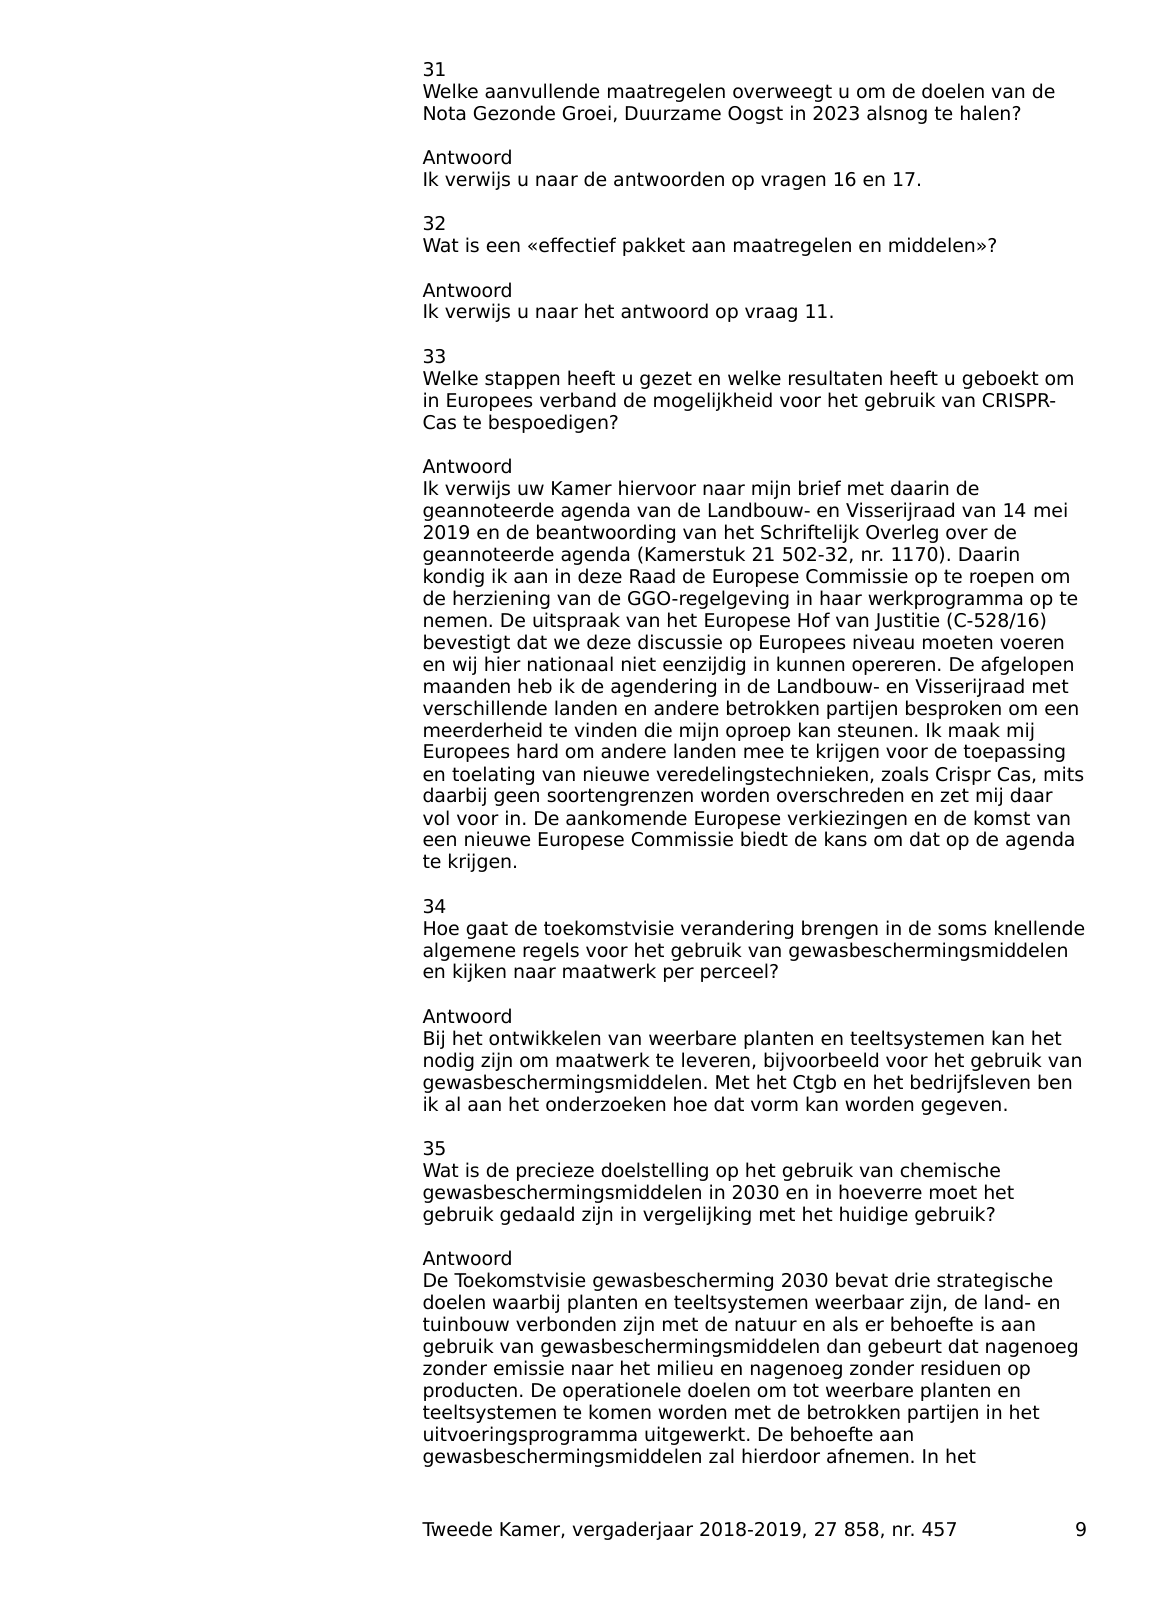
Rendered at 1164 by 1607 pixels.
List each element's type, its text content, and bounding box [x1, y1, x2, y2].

text Antwoord [422, 147, 1087, 169]
text De Toekomstvisie gewasbescherming 2030 bevat drie strategische doelen waarbij planten en teeltsystemen weerbaar zijn, de land- en tuinbouw verbonden zijn met de natuur en als er behoefte is aan gebruik van gewasbeschermingsmiddelen dan gebeurt dat nagenoeg zonder emissie naar het milieu en nagenoeg zonder residuen op producten. De operationele doelen om tot weerbare planten en teeltsystemen te komen worden met de betrokken partijen in het uitvoeringsprogramma uitgewerkt. De behoefte aan gewasbeschermingsmiddelen zal hierdoor afnemen. In het [422, 1270, 1087, 1468]
text Welke stappen heeft u gezet en welke resultaten heeft u geboekt om in Europees verband de mogelijkheid voor het gebruik van CRISPR-Cas te bespoedigen? [422, 368, 1087, 433]
text Ik verwijs u naar de antwoorden op vragen 16 en 17. [422, 169, 1087, 191]
text Wat is de precieze doelstelling op het gebruik van chemische gewasbeschermingsmiddelen in 2030 en in hoeverre moet het gebruik gedaald zijn in vergelijking met het huidige gebruik? [422, 1160, 1087, 1226]
text Antwoord [422, 456, 1087, 478]
text Hoe gaat de toekomstvisie verandering brengen in de soms knellende algemene regels voor het gebruik van gewasbeschermingsmiddelen en kijken naar maatwerk per perceel? [422, 917, 1087, 983]
text Bij het ontwikkelen van weerbare planten en teeltsystemen kan het nodig zijn om maatwerk te leveren, bijvoorbeeld voor het gebruik van gewasbeschermingsmiddelen. Met het Ctgb en het bedrijfsleven ben ik al aan het onderzoeken hoe dat vorm kan worden gegeven. [422, 1028, 1087, 1116]
text Ik verwijs uw Kamer hiervoor naar mijn brief met daarin de geannoteerde agenda van de Landbouw- en Visserijraad van 14 mei 2019 en de beantwoording van het Schriftelijk Overleg over de geannoteerde agenda (Kamerstuk 21 502-32, nr. 1170). Daarin kondig ik aan in deze Raad de Europese Commissie op te roepen om de herziening van de GGO-regelgeving in haar werkprogramma op te nemen. De uitspraak van het Europese Hof van Justitie (C-528/16) bevestigt dat we deze discussie op Europees niveau moeten voeren en wij hier nationaal niet eenzijdig in kunnen opereren. De afgelopen maanden heb ik de agendering in de Landbouw- en Visserijraad met verschillende landen en andere betrokken partijen besproken om een meerderheid te vinden die mijn oproep kan steunen. Ik maak mij Europees hard om andere landen mee te krijgen voor de toepassing en toelating van nieuwe veredelingstechnieken, zoals Crispr Cas, mits daarbij geen soortengrenzen worden overschreden en zet mij daar vol voor in. De aankomende Europese verkiezingen en de komst van een nieuwe Europese Commissie biedt de kans om dat op de agenda te krijgen. [422, 478, 1087, 873]
text Ik verwijs u naar het antwoord op vraag 11. [422, 301, 1087, 323]
text 31 [422, 59, 1087, 81]
text 32 [422, 213, 1087, 235]
text Antwoord [422, 1248, 1087, 1270]
text 34 [422, 896, 1087, 917]
text 35 [422, 1138, 1087, 1160]
text 33 [422, 346, 1087, 368]
text Antwoord [422, 1006, 1087, 1028]
text Welke aanvullende maatregelen overweegt u om de doelen van de Nota Gezonde Groei, Duurzame Oogst in 2023 alsnog te halen? [422, 81, 1087, 125]
text Wat is een «effectief pakket aan maatregelen en middelen»? [422, 235, 1087, 257]
text Antwoord [422, 279, 1087, 301]
